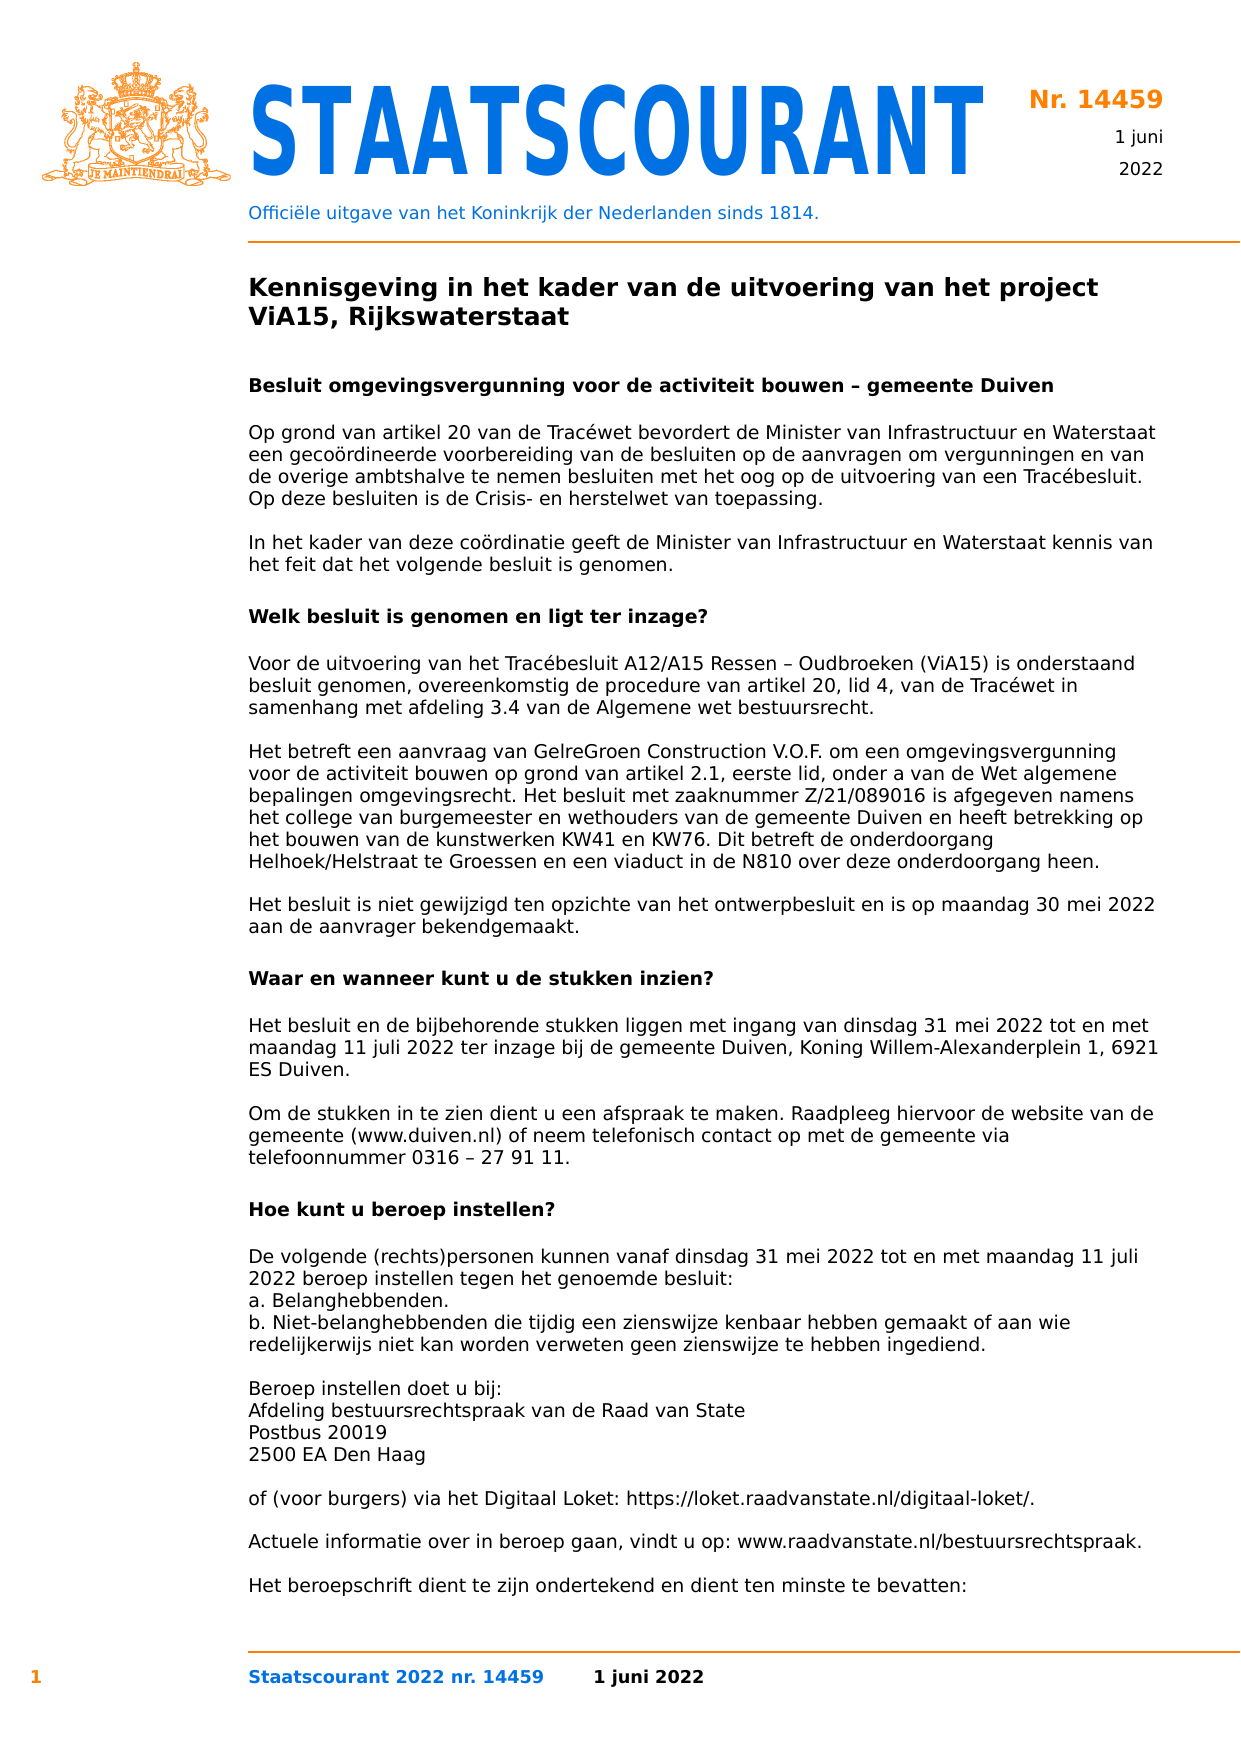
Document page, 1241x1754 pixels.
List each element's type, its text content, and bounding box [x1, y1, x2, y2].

subtitle Besluit omgevingsvergunning voor de activiteit bouwen – gemeente Duiven [248, 375, 1163, 397]
text Om de stukken in te zien dient u een afspraak te maken. Raadpleeg hiervoor de website van de gemeente (www.duiven.nl) of neem telefonisch contact op met de gemeente via telefoonnummer 0316 – 27 91 11. [248, 1103, 1163, 1169]
text Het beroepschrift dient te zijn ondertekend en dient ten minste te bevatten: [248, 1575, 1163, 1597]
text Postbus 20019 [248, 1422, 1163, 1444]
text Voor de uitvoering van het Tracébesluit A12/A15 Ressen – Oud­broeken (ViA15) is onderstaand besluit genomen, overeenkomstig de procedure van artikel 20, lid 4, van de Tracéwet in samenhang met afdeling 3.4 van de Algemene wet bestuursrecht. [248, 653, 1163, 719]
text Afdeling bestuursrechtspraak van de Raad van State [248, 1400, 1163, 1422]
subtitle Kennisgeving in het kader van de uitvoering van het project ViA15, Rijkswaterstaat [248, 273, 1163, 331]
text of (voor burgers) via het Digitaal Loket: https://loket.raadvanstate.nl/digitaal-loket/. [248, 1488, 1163, 1509]
picture [41, 62, 231, 186]
text 2500 EA Den Haag [248, 1444, 1163, 1466]
table_header [25, 62, 248, 241]
text Het besluit is niet gewijzigd ten opzichte van het ontwerpbesluit en is op maandag 30 mei 2022 aan de aanvrager bekendgemaakt. [248, 894, 1163, 938]
text In het kader van deze coördinatie geeft de Minister van Infrastructuur en Waterstaat kennis van het feit dat het volgende besluit is genomen. [248, 532, 1163, 576]
table_header STAATSCOURANT [248, 62, 998, 203]
table_header Nr. 14459 [998, 62, 1240, 121]
table_cell 1 juni [998, 121, 1240, 153]
text Op grond van artikel 20 van de Tracéwet bevordert de Minister van Infrastructuur en Waterstaat een gecoördineerde voorbereiding van de besluiten op de aanvragen om vergunningen en van de overige ambtshalve te nemen besluiten met het oog op de uitvoering van een Tracébesluit. Op deze besluiten is de Crisis- en herstelwet van toepassing. [248, 422, 1163, 510]
text Actuele informatie over in beroep gaan, vindt u op: www.raadvanstate.nl/bestuursrechtspraak. [248, 1531, 1163, 1553]
text De volgende (rechts)personen kunnen vanaf dinsdag 31 mei 2022 tot en met maandag 11 juli 2022 beroep instellen tegen het genoemde besluit: [248, 1246, 1163, 1290]
text Het besluit en de bijbehorende stukken liggen met ingang van dinsdag 31 mei 2022 tot en met maandag 11 juli 2022 ter inzage bij de gemeente Duiven, Koning Willem-Alexanderplein 1, 6921 ES Duiven. [248, 1015, 1163, 1081]
subtitle Hoe kunt u beroep instellen? [248, 1199, 1163, 1221]
text a. Belanghebbenden. [248, 1290, 1163, 1312]
text Beroep instellen doet u bij: [248, 1378, 1163, 1400]
table_cell 2022 [998, 153, 1240, 203]
table_cell Officiële uitgave van het Koninkrijk der Nederlanden sinds 1814. [248, 203, 1240, 241]
subtitle Welk besluit is genomen en ligt ter inzage? [248, 606, 1163, 628]
text Het betreft een aanvraag van GelreGroen Construction V.O.F. om een omgevingsvergunning voor de activiteit bouwen op grond van artikel 2.1, eerste lid, onder a van de Wet algemene bepalingen omgevingsrecht. Het besluit met zaaknummer Z/21/089016 is afgegeven namens het college van burgemeester en wethouders van de gemeente Duiven en heeft betrekking op het bouwen van de kunstwerken KW41 en KW76. Dit betreft de onderdoorgang Helhoek/Helstraat te Groessen en een viaduct in de N810 over deze onderdoorgang heen. [248, 741, 1163, 872]
subtitle Waar en wanneer kunt u de stukken inzien? [248, 968, 1163, 990]
text b. Niet-belanghebbenden die tijdig een zienswijze kenbaar hebben gemaakt of aan wie redelijkerwijs niet kan worden verweten geen zienswijze te hebben ingediend. [248, 1312, 1163, 1356]
